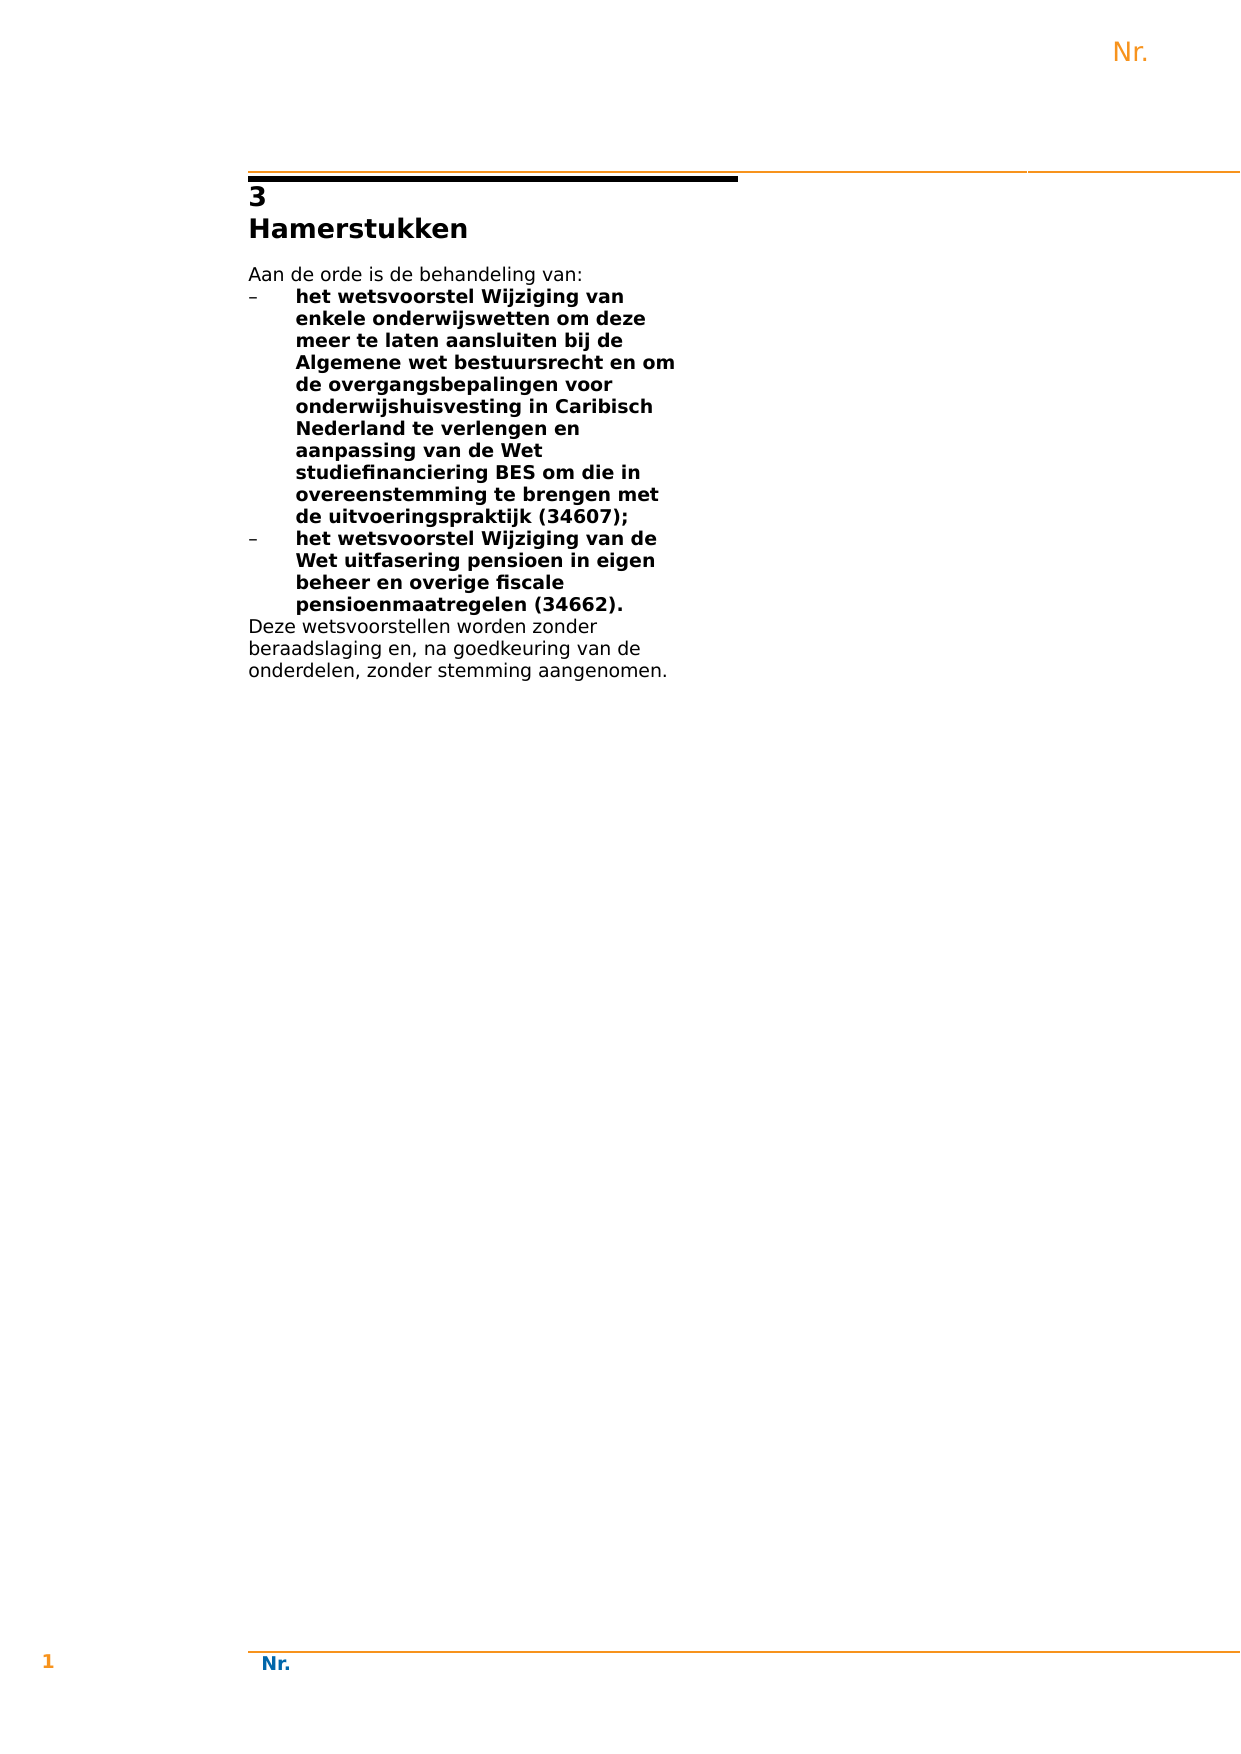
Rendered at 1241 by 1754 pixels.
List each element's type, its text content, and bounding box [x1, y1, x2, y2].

title 3 Hamerstukken [248, 182, 691, 244]
list het wetsvoorstel Wijziging van de Wet uitfasering pensioen in eigen beheer en overige fiscale pensioenmaatregelen (34662). [248, 528, 691, 616]
list het wetsvoorstel Wijziging van enkele onderwijswetten om deze meer te laten aansluiten bij de Algemene wet bestuursrecht en om de overgangsbepalingen voor onderwijshuisvesting in Caribisch Nederland te verlengen en aanpassing van de Wet studiefinanciering BES om die in overeenstemming te brengen met de uitvoeringspraktijk (34607); [248, 286, 691, 528]
text Deze wetsvoorstellen worden zonder beraadslaging en, na goedkeuring van de onderdelen, zonder stemming aangenomen. [248, 616, 691, 682]
text Aan de orde is de behandeling van: [248, 264, 691, 286]
